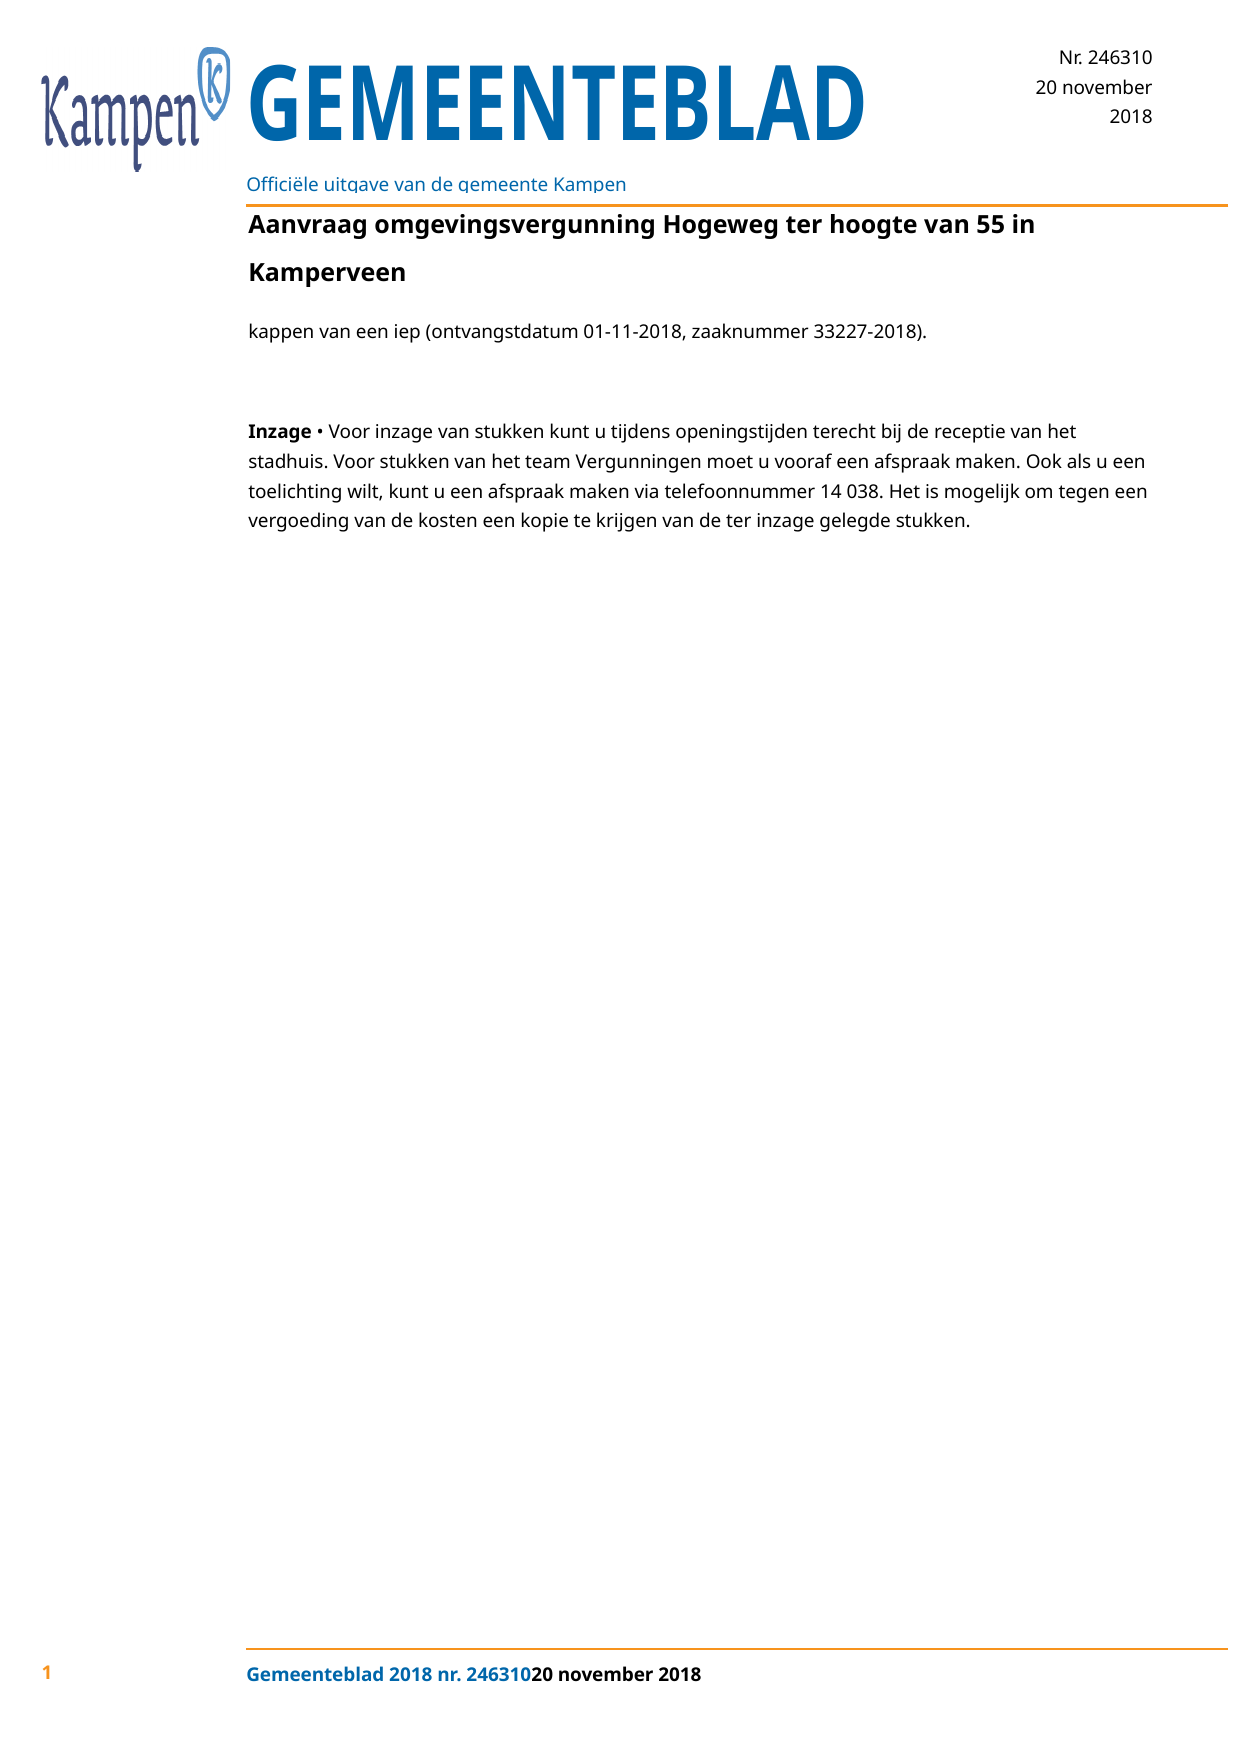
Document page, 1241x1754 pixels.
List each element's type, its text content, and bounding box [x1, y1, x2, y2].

text kappen van een iep (ontvangstdatum 01-11-2018, zaaknummer 33227-2018). [248, 318, 1152, 344]
text Inzage • Voor inzage van stukken kunt u tijdens openingstijden terecht bij de receptie van het stadhuis. Voor stukken van het team Vergunningen moet u vooraf een afspraak maken. Ook als u een toelichting wilt, kunt u een afspraak maken via telefoonnummer 14 038. Het is mogelijk om tegen een vergoeding van de kosten een kopie te krijgen van de ter inzage gelegde stukken. [248, 419, 1152, 533]
picture [41, 47, 231, 172]
text Aanvraag omgevingsvergunning Hogeweg ter hoogte van 55 in Kamperveen [248, 207, 1152, 288]
